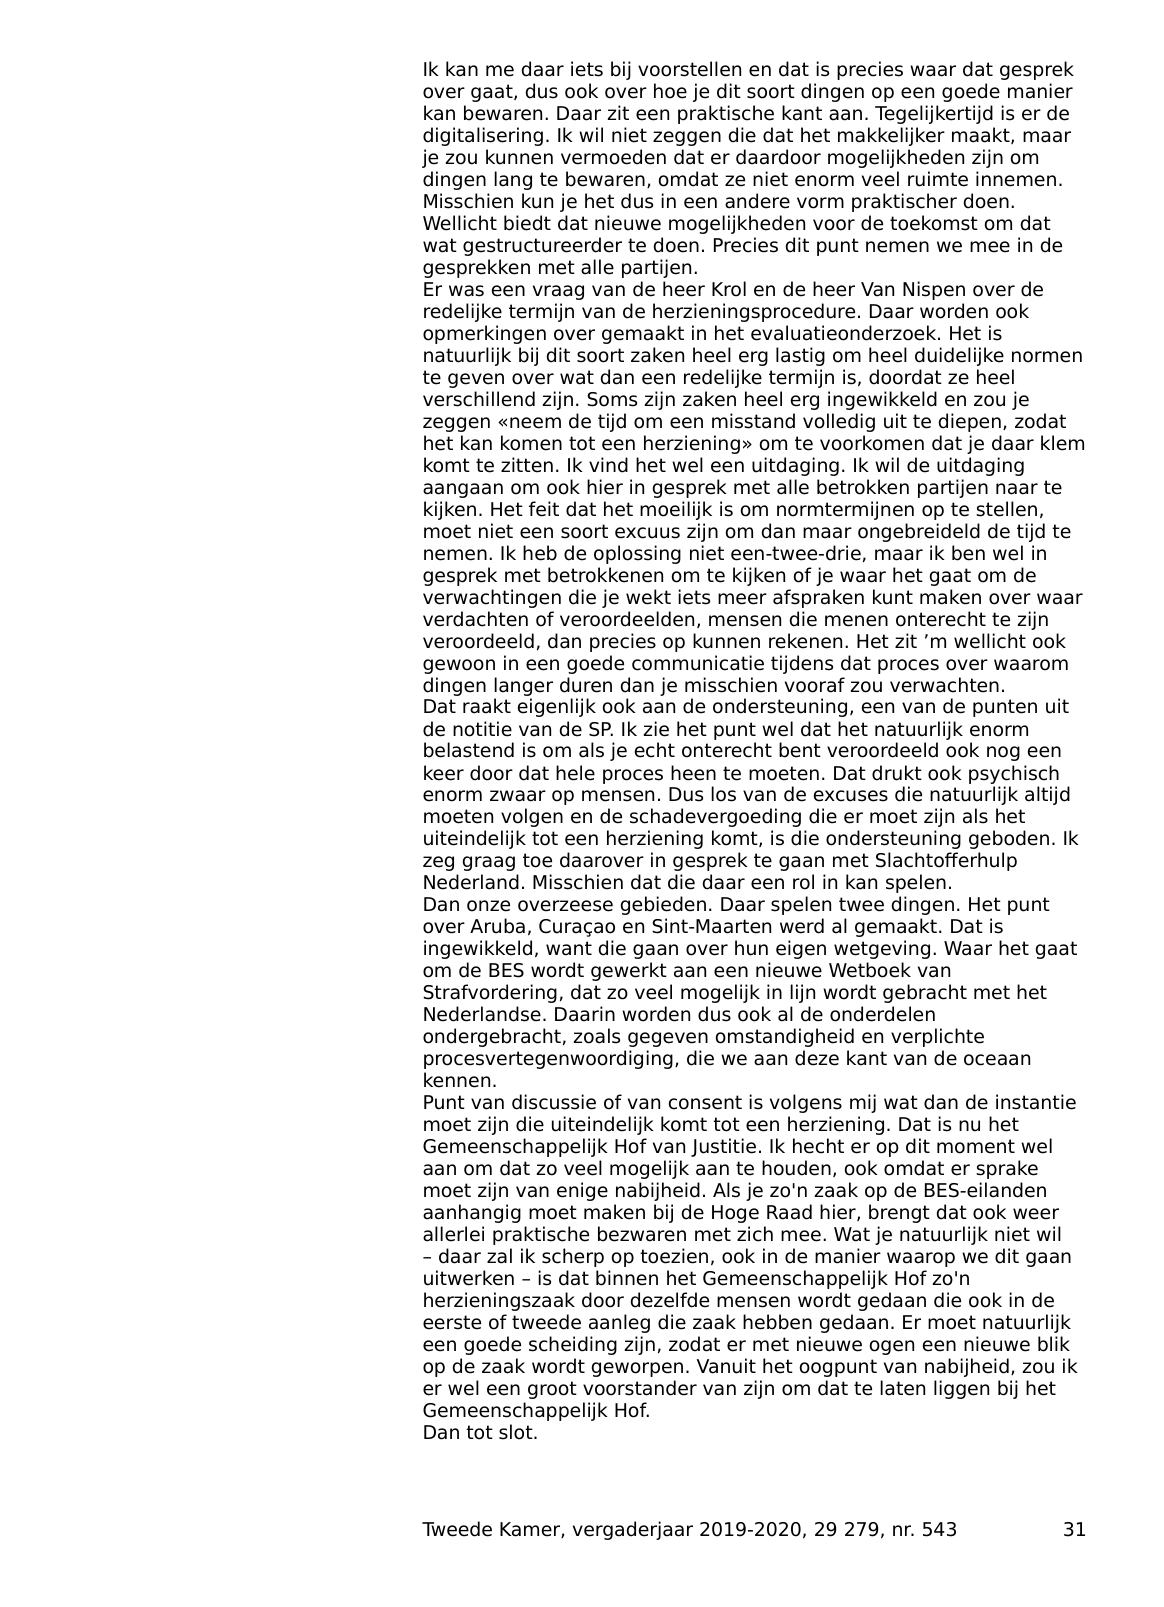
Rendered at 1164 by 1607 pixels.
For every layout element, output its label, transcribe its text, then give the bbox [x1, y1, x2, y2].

text Dat raakt eigenlijk ook aan de ondersteuning, een van de punten uit de notitie van de SP. Ik zie het punt wel dat het natuurlijk enorm belastend is om als je echt onterecht bent veroordeeld ook nog een keer door dat hele proces heen te moeten. Dat drukt ook psychisch enorm zwaar op mensen. Dus los van de excuses die natuurlijk altijd moeten volgen en de schadevergoeding die er moet zijn als het uiteindelijk tot een herziening komt, is die ondersteuning geboden. Ik zeg graag toe daarover in gesprek te gaan met Slachtofferhulp Nederland. Misschien dat die daar een rol in kan spelen. [422, 696, 1087, 894]
text Dan onze overzeese gebieden. Daar spelen twee dingen. Het punt over Aruba, Curaçao en Sint-Maarten werd al gemaakt. Dat is ingewikkeld, want die gaan over hun eigen wetgeving. Waar het gaat om de BES wordt gewerkt aan een nieuwe Wetboek van Strafvordering, dat zo veel mogelijk in lijn wordt gebracht met het Nederlandse. Daarin worden dus ook al de onderdelen ondergebracht, zoals gegeven omstandigheid en verplichte procesvertegenwoordiging, die we aan deze kant van de oceaan kennen. [422, 894, 1087, 1092]
text Dan tot slot. [422, 1422, 1087, 1444]
text Punt van discussie of van consent is volgens mij wat dan de instantie moet zijn die uiteindelijk komt tot een herziening. Dat is nu het Gemeenschappelijk Hof van Justitie. Ik hecht er op dit moment wel aan om dat zo veel mogelijk aan te houden, ook omdat er sprake moet zijn van enige nabijheid. Als je zo'n zaak op de BES-eilanden aanhangig moet maken bij de Hoge Raad hier, brengt dat ook weer allerlei praktische bezwaren met zich mee. Wat je natuurlijk niet wil – daar zal ik scherp op toezien, ook in de manier waarop we dit gaan uitwerken – is dat binnen het Gemeenschappelijk Hof zo'n herzieningszaak door dezelfde mensen wordt gedaan die ook in de eerste of tweede aanleg die zaak hebben gedaan. Er moet natuurlijk een goede scheiding zijn, zodat er met nieuwe ogen een nieuwe blik op de zaak wordt geworpen. Vanuit het oogpunt van nabijheid, zou ik er wel een groot voorstander van zijn om dat te laten liggen bij het Gemeenschappelijk Hof. [422, 1092, 1087, 1422]
text Ik kan me daar iets bij voorstellen en dat is precies waar dat gesprek over gaat, dus ook over hoe je dit soort dingen op een goede manier kan bewaren. Daar zit een praktische kant aan. Tegelijkertijd is er de digitalisering. Ik wil niet zeggen die dat het makkelijker maakt, maar je zou kunnen vermoeden dat er daardoor mogelijkheden zijn om dingen lang te bewaren, omdat ze niet enorm veel ruimte innemen. Misschien kun je het dus in een andere vorm praktischer doen. Wellicht biedt dat nieuwe mogelijkheden voor de toekomst om dat wat gestructureerder te doen. Precies dit punt nemen we mee in de gesprekken met alle partijen. [422, 59, 1087, 279]
text Er was een vraag van de heer Krol en de heer Van Nispen over de redelijke termijn van de herzieningsprocedure. Daar worden ook opmerkingen over gemaakt in het evaluatieonderzoek. Het is natuurlijk bij dit soort zaken heel erg lastig om heel duidelijke normen te geven over wat dan een redelijke termijn is, doordat ze heel verschillend zijn. Soms zijn zaken heel erg ingewikkeld en zou je zeggen «neem de tijd om een misstand volledig uit te diepen, zodat het kan komen tot een herziening» om te voorkomen dat je daar klem komt te zitten. Ik vind het wel een uitdaging. Ik wil de uitdaging aangaan om ook hier in gesprek met alle betrokken partijen naar te kijken. Het feit dat het moeilijk is om normtermijnen op te stellen, moet niet een soort excuus zijn om dan maar ongebreideld de tijd te nemen. Ik heb de oplossing niet een-twee-drie, maar ik ben wel in gesprek met betrokkenen om te kijken of je waar het gaat om de verwachtingen die je wekt iets meer afspraken kunt maken over waar verdachten of veroordeelden, mensen die menen onterecht te zijn veroordeeld, dan precies op kunnen rekenen. Het zit ’m wellicht ook gewoon in een goede communicatie tijdens dat proces over waarom dingen langer duren dan je misschien vooraf zou verwachten. [422, 279, 1087, 696]
